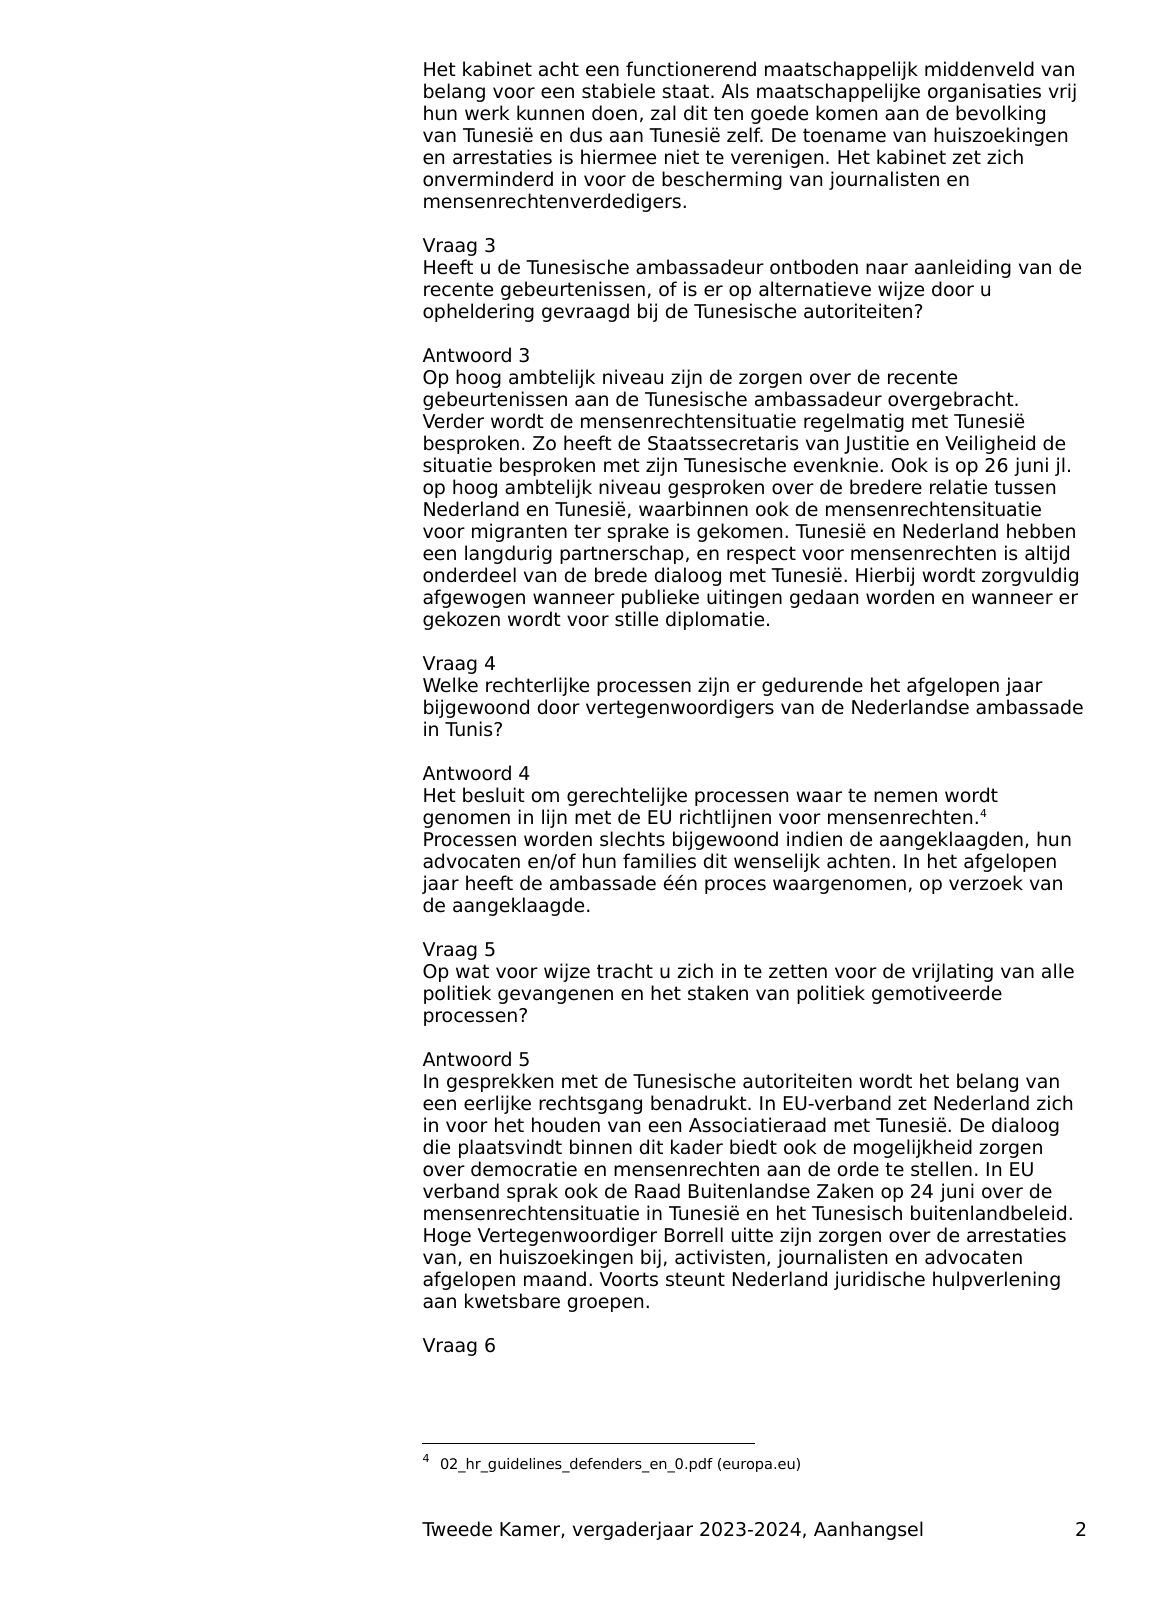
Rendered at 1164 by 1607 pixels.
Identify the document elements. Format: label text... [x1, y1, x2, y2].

text In gesprekken met de Tunesische autoriteiten wordt het belang van een eerlijke rechtsgang benadrukt. In EU-verband zet Nederland zich in voor het houden van een Associatieraad met Tunesië. De dialoog die plaatsvindt binnen dit kader biedt ook de mogelijkheid zorgen over democratie en mensenrechten aan de orde te stellen. In EU verband sprak ook de Raad Buitenlandse Zaken op 24 juni over de mensenrechtensituatie in Tunesië en het Tunesisch buitenlandbeleid. Hoge Vertegenwoordiger Borrell uitte zijn zorgen over de arrestaties van, en huiszoekingen bij, activisten, journalisten en advocaten afgelopen maand. Voorts steunt Nederland juridische hulpverlening aan kwetsbare groepen. [422, 1071, 1087, 1313]
text Welke rechterlijke processen zijn er gedurende het afgelopen jaar bijgewoond door vertegenwoordigers van de Nederlandse ambassade in Tunis? [422, 675, 1087, 741]
text Het kabinet acht een functionerend maatschappelijk middenveld van belang voor een stabiele staat. Als maatschappelijke organisaties vrij hun werk kunnen doen, zal dit ten goede komen aan de bevolking van Tunesië en dus aan Tunesië zelf. De toename van huiszoekingen en arrestaties is hiermee niet te verenigen. Het kabinet zet zich onverminderd in voor de bescherming van journalisten en mensenrechtenverdedigers. [422, 59, 1087, 213]
text Antwoord 3 [422, 345, 1087, 367]
text Op wat voor wijze tracht u zich in te zetten voor de vrijlating van alle politiek gevangenen en het staken van politiek gemotiveerde processen? [422, 961, 1087, 1027]
text Antwoord 4 [422, 763, 1087, 785]
text Heeft u de Tunesische ambassadeur ontboden naar aanleiding van de recente gebeurtenissen, of is er op alternatieve wijze door u opheldering gevraagd bij de Tunesische autoriteiten? [422, 257, 1087, 323]
text Antwoord 5 [422, 1049, 1087, 1071]
text Het besluit om gerechtelijke processen waar te nemen wordt genomen in lijn met de EU richtlijnen voor mensenrechten. Processen worden slechts bijgewoond indien de aangeklaagden, hun advocaten en/of hun families dit wenselijk achten. In het afgelopen jaar heeft de ambassade één proces waargenomen, op verzoek van de aangeklaagde. [422, 785, 1087, 917]
text 02_hr_guidelines_defenders_en_0.pdf (europa.eu) [422, 1452, 1087, 1474]
text Vraag 6 [422, 1335, 1087, 1357]
text Vraag 3 [422, 235, 1087, 257]
text Op hoog ambtelijk niveau zijn de zorgen over de recente gebeurtenissen aan de Tunesische ambassadeur overgebracht. Verder wordt de mensenrechtensituatie regelmatig met Tunesië besproken. Zo heeft de Staatssecretaris van Justitie en Veiligheid de situatie besproken met zijn Tunesische evenknie. Ook is op 26 juni jl. op hoog ambtelijk niveau gesproken over de bredere relatie tussen Nederland en Tunesië, waarbinnen ook de mensenrechtensituatie voor migranten ter sprake is gekomen. Tunesië en Nederland hebben een langdurig partnerschap, en respect voor mensenrechten is altijd onderdeel van de brede dialoog met Tunesië. Hierbij wordt zorgvuldig afgewogen wanneer publieke uitingen gedaan worden en wanneer er gekozen wordt voor stille diplomatie. [422, 367, 1087, 631]
text Vraag 4 [422, 653, 1087, 675]
text Vraag 5 [422, 939, 1087, 961]
